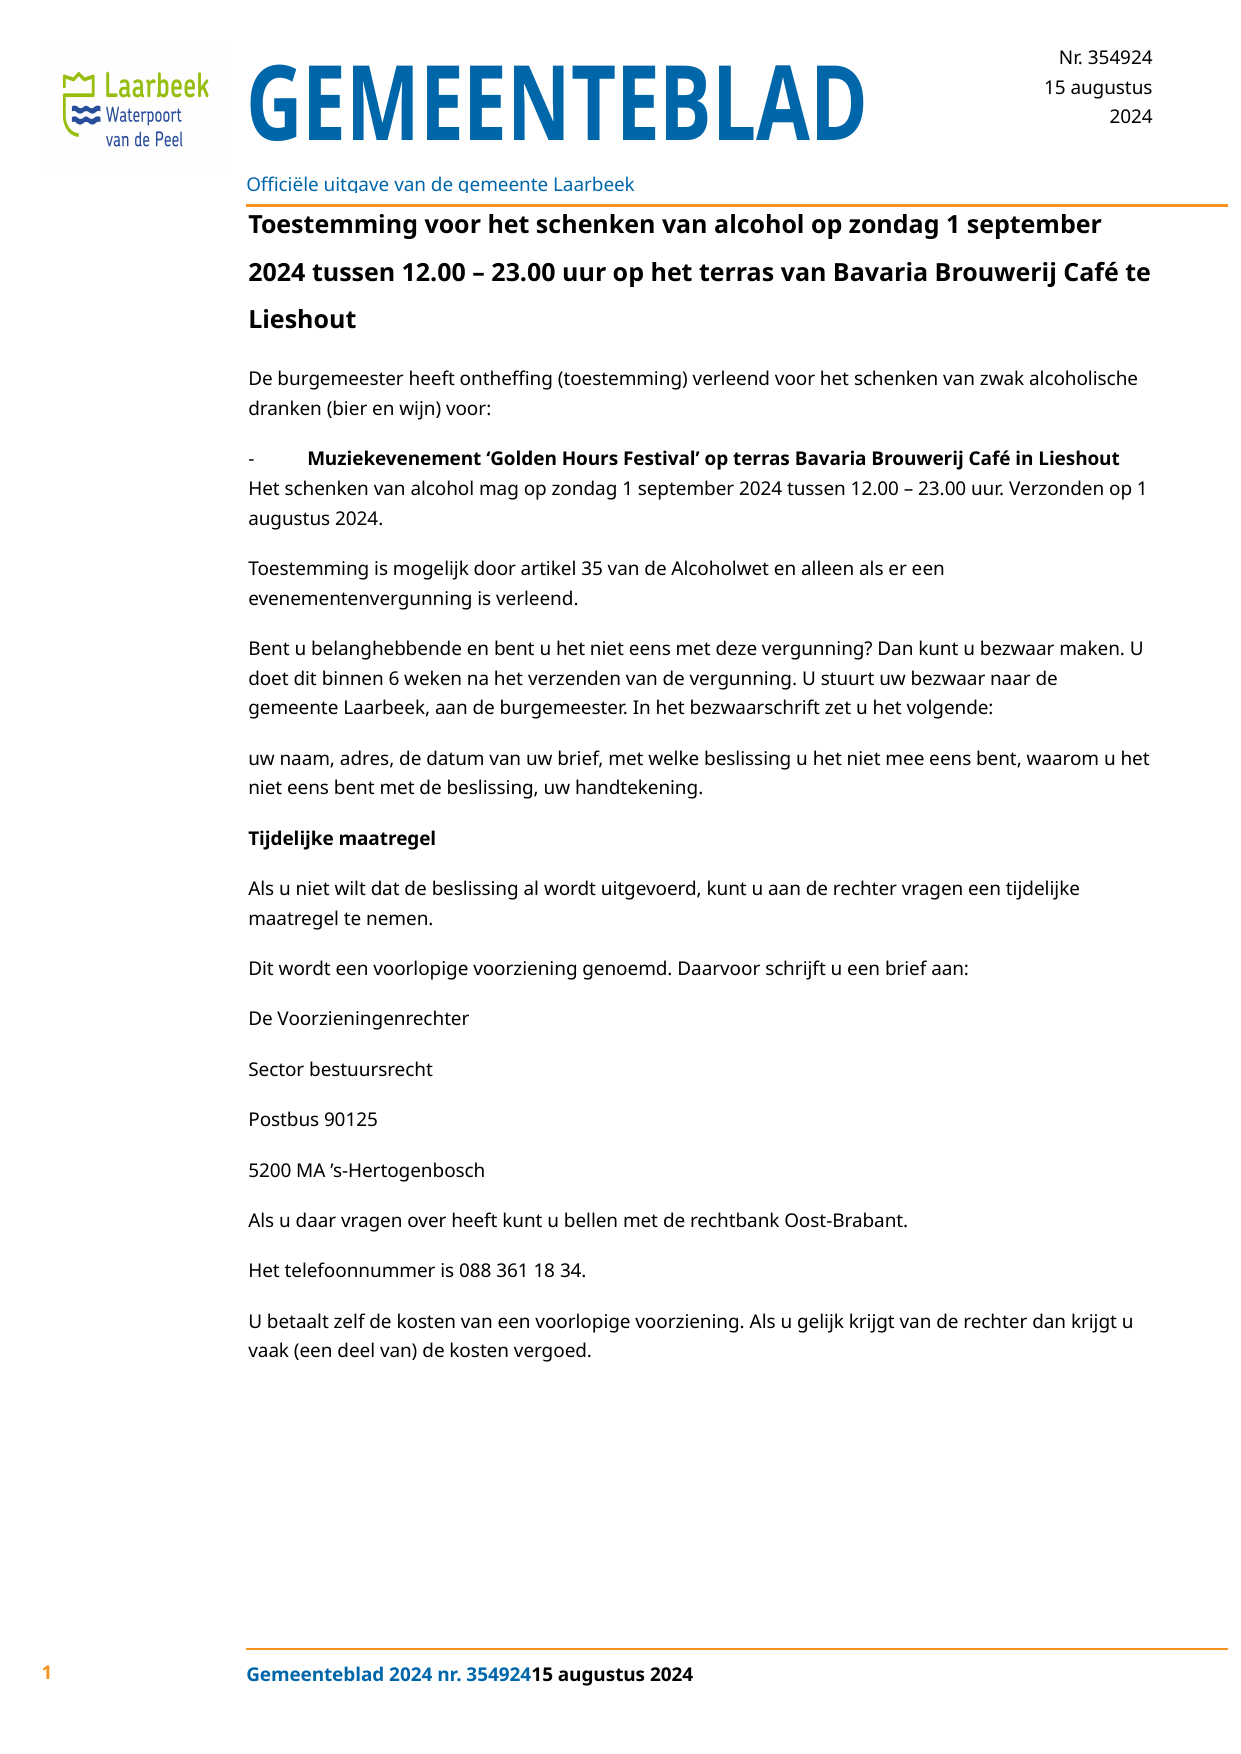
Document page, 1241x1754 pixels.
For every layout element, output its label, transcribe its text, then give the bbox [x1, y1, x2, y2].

text Postbus 90125 [248, 1106, 1152, 1132]
text Bent u belanghebbende en bent u het niet eens met deze vergunning? Dan kunt u bezwaar maken. U doet dit binnen 6 weken na het verzenden van de vergunning. U stuurt uw bezwaar naar de gemeente Laarbeek, aan de burgemeester. In het bezwaarschrift zet u het volgende: [248, 635, 1152, 720]
text Het telefoonnummer is 088 361 18 34. [248, 1258, 1152, 1283]
text 5200 MA ’s-Hertogenbosch [248, 1157, 1152, 1182]
text De Voorzieningenrechter [248, 1006, 1152, 1031]
list Muziekevenement ‘Golden Hours Festival’ op terras Bavaria Brouwerij Café in Lieshout [248, 446, 1152, 471]
text Tijdelijke maatregel [248, 825, 1152, 850]
text De burgemeester heeft ontheffing (toestemming) verleend voor het schenken van zwak alcoholische dranken (bier en wijn) voor: [248, 366, 1152, 421]
text Sector bestuursrecht [248, 1056, 1152, 1082]
text uw naam, adres, de datum van uw brief, met welke beslissing u het niet mee eens bent, waarom u het niet eens bent met de beslissing, uw handtekening. [248, 745, 1152, 800]
picture [41, 47, 231, 172]
text Dit wordt een voorlopige voorziening genoemd. Daarvoor schrijft u een brief aan: [248, 955, 1152, 981]
text Het schenken van alcohol mag op zondag 1 september 2024 tussen 12.00 – 23.00 uur. Verzonden op 1 augustus 2024. [248, 475, 1152, 530]
text U betaalt zelf de kosten van een voorlopige voorziening. Als u gelijk krijgt van de rechter dan krijgt u vaak (een deel van) de kosten vergoed. ­­­­­­­­­­­­­­­­ [248, 1308, 1152, 1363]
text Toestemming is mogelijk door artikel 35 van de Alcoholwet en alleen als er een evenementenvergunning is verleend. [248, 555, 1152, 610]
text Toestemming voor het schenken van alcohol op zondag 1 september 2024 tussen 12.00 – 23.00 uur op het terras van Bavaria Brouwerij Café te Lieshout [248, 207, 1152, 336]
text Als u niet wilt dat de beslissing al wordt uitgevoerd, kunt u aan de rechter vragen een tijdelijke maatregel te nemen. [248, 875, 1152, 930]
text Als u daar vragen over heeft kunt u bellen met de rechtbank Oost-Brabant. [248, 1207, 1152, 1233]
